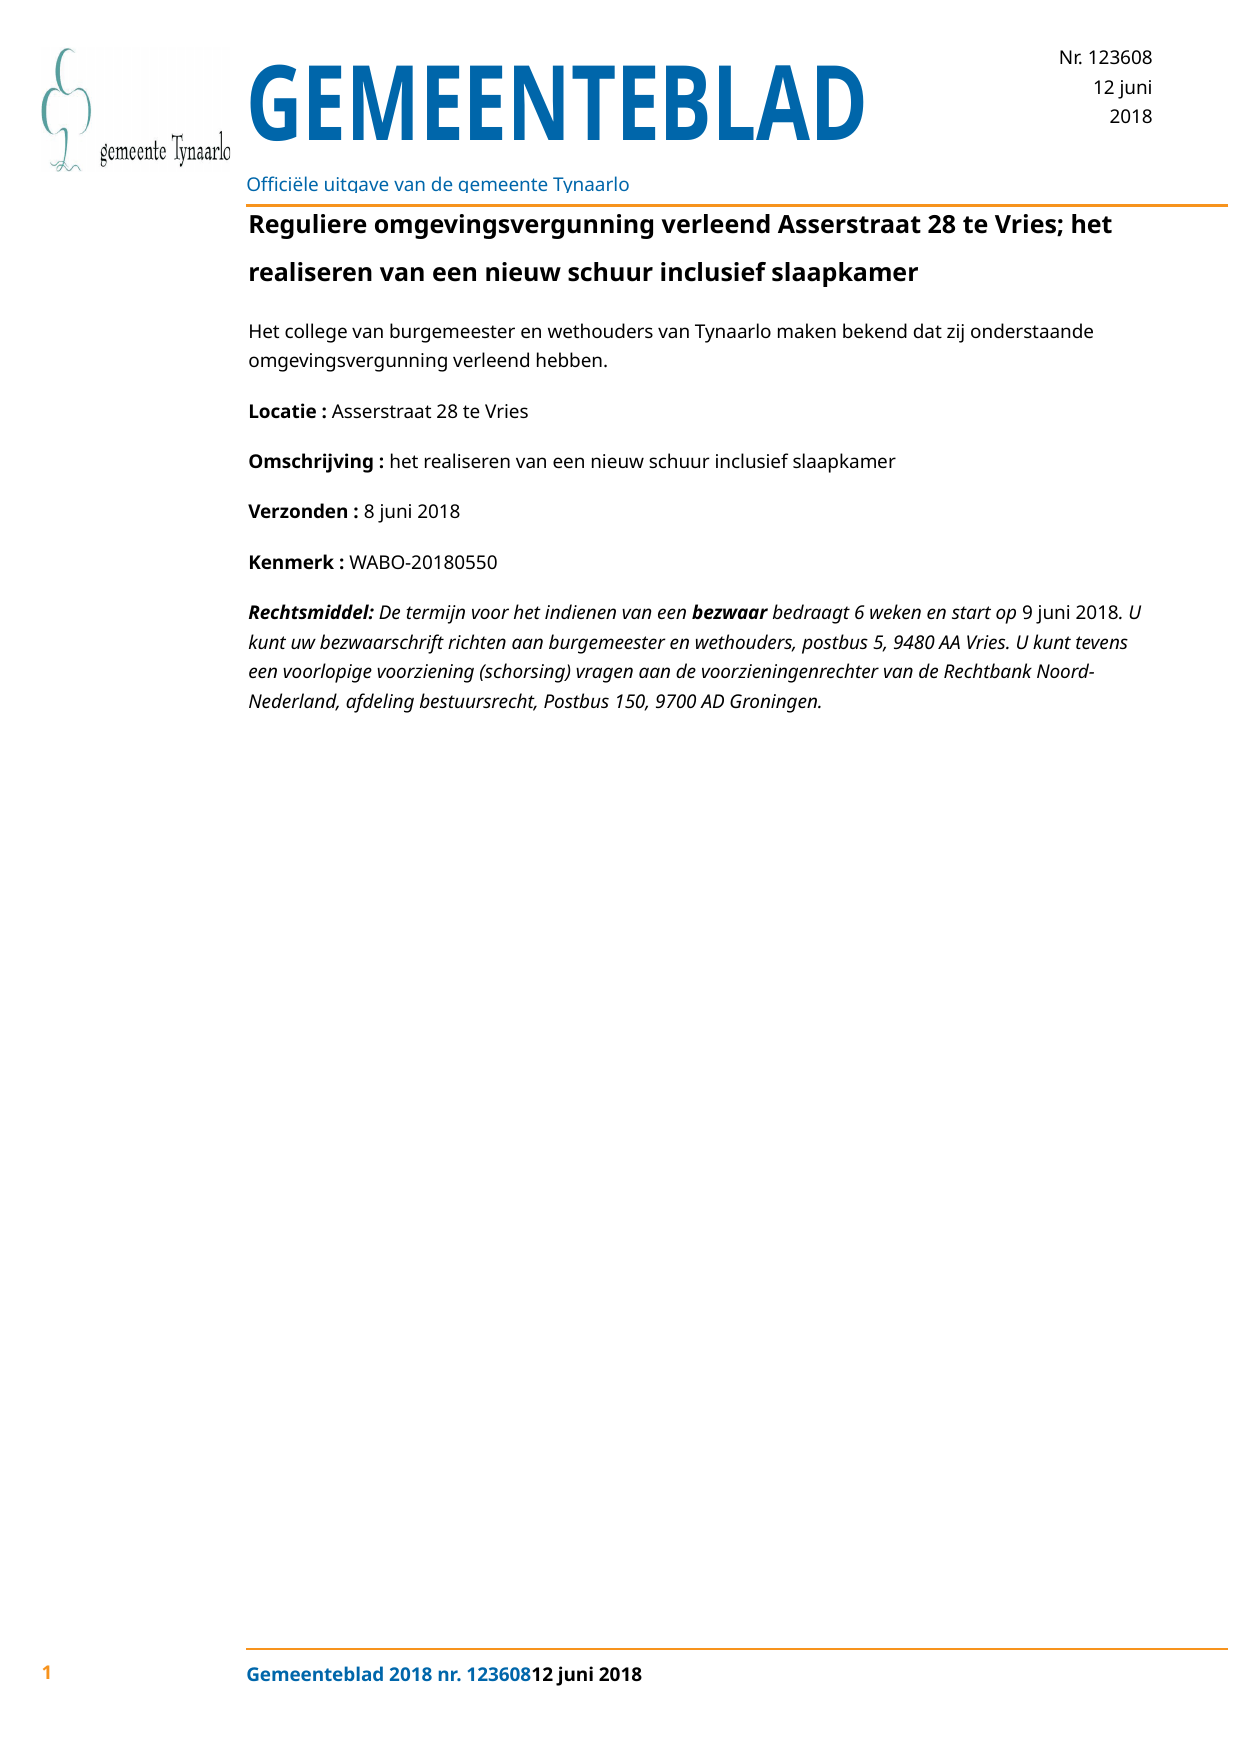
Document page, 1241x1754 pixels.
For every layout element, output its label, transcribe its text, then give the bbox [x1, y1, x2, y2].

text Kenmerk : WABO-20180550 [248, 549, 1152, 575]
picture [41, 47, 231, 172]
text Verzonden : 8 juni 2018 [248, 499, 1152, 524]
text Omschrijving : het realiseren van een nieuw schuur inclusief slaapkamer [248, 448, 1152, 474]
text Het college van burgemeester en wethouders van Tynaarlo maken bekend dat zij onderstaande omgevingsvergunning verleend hebben. [248, 318, 1152, 373]
text Rechtsmiddel: De termijn voor het indienen van een bezwaar bedraagt 6 weken en start op 9 juni 2018. U kunt uw bezwaarschrift richten aan burgemeester en wethouders, postbus 5, 9480 AA Vries. U kunt tevens een voorlopige voorziening (schorsing) vragen aan de voorzieningenrechter van de Rechtbank Noord-Nederland, afdeling bestuursrecht, Postbus 150, 9700 AD Groningen. [248, 599, 1152, 714]
text Locatie : Asserstraat 28 te Vries [248, 398, 1152, 424]
text Reguliere omgevingsvergunning verleend Asserstraat 28 te Vries; het realiseren van een nieuw schuur inclusief slaapkamer [248, 207, 1152, 288]
